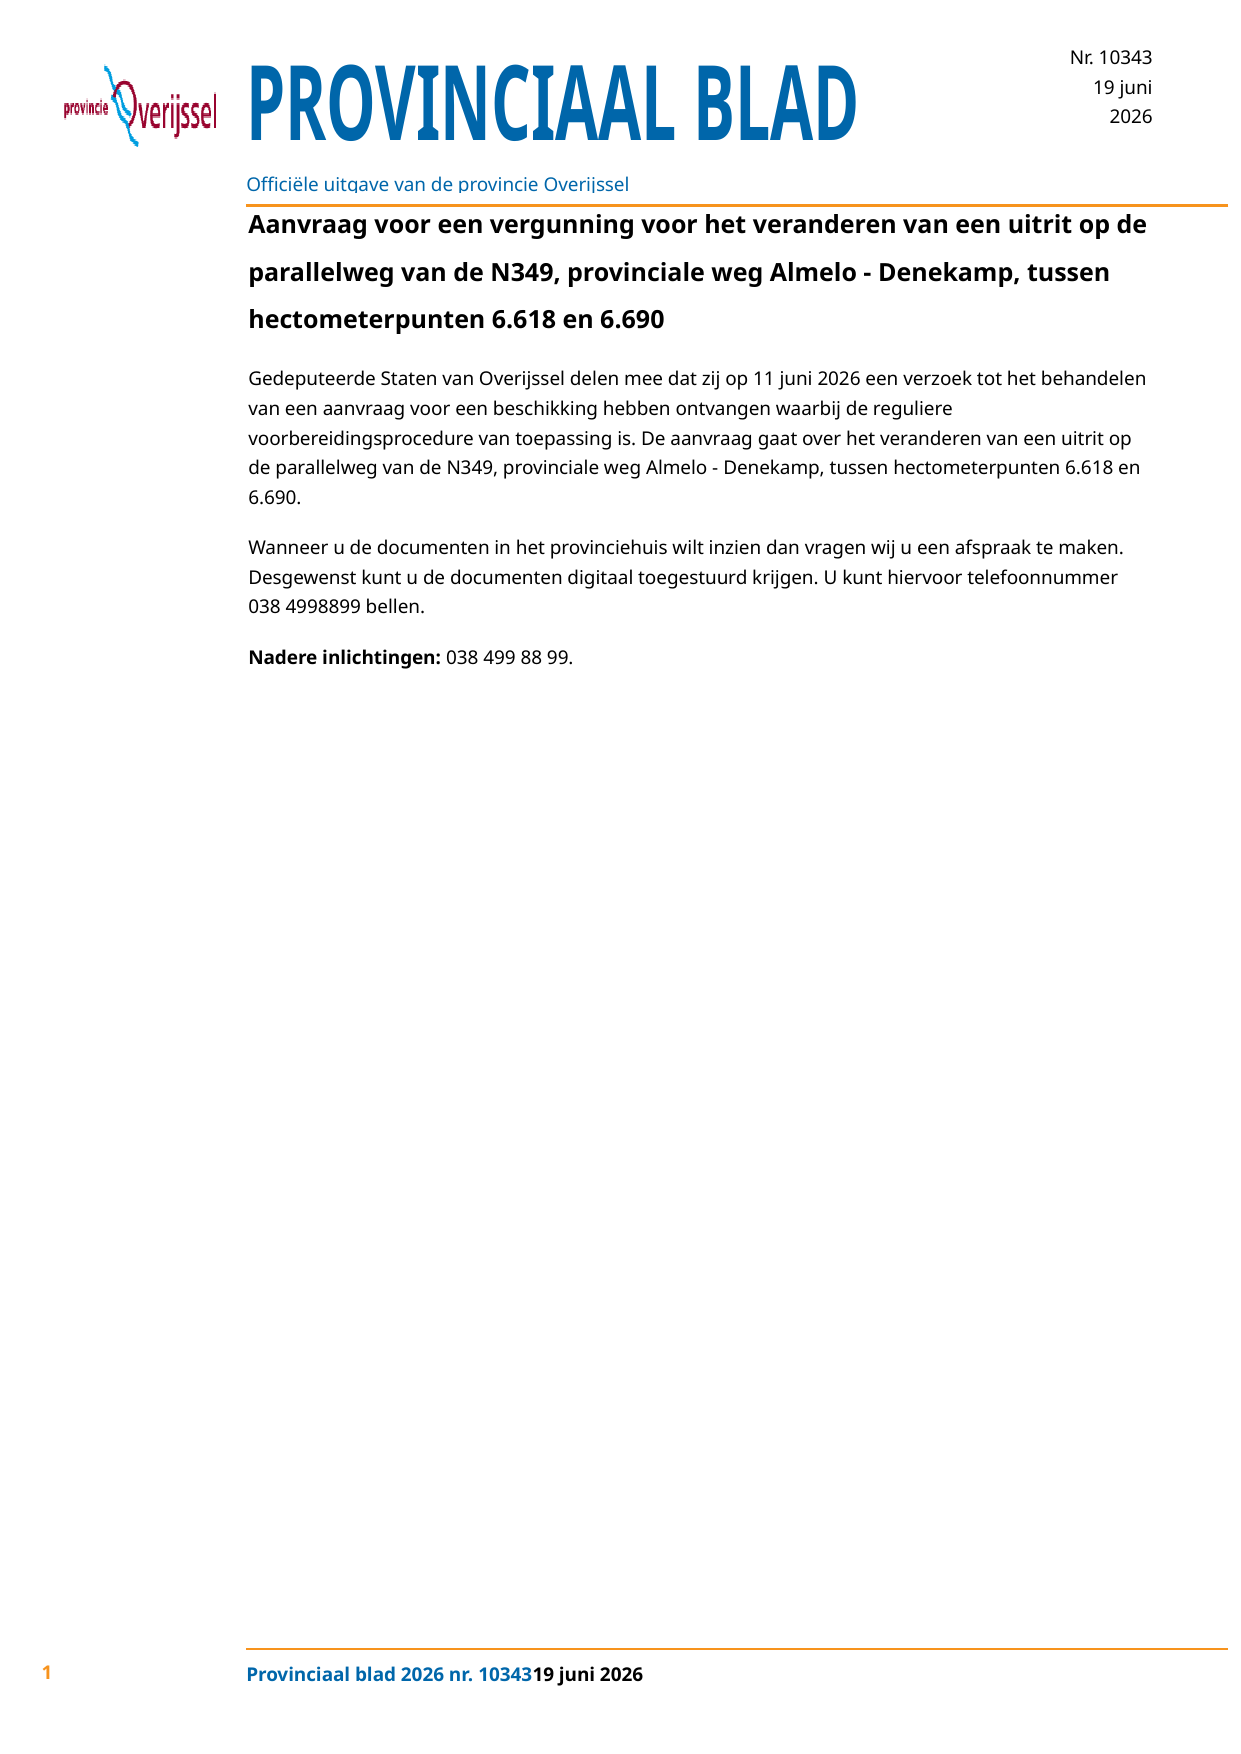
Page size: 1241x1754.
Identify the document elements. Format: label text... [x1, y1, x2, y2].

picture [41, 47, 231, 172]
text Gedeputeerde Staten van Overijssel delen mee dat zij op 11 juni 2026 een verzoek tot het behandelen van een aanvraag voor een beschikking hebben ontvangen waarbij de reguliere voorbereidingsprocedure van toepassing is. De aanvraag gaat over het veranderen van een uitrit op de parallelweg van de N349, provinciale weg Almelo - Denekamp, tussen hectometerpunten 6.618 en 6.690. [248, 366, 1152, 509]
text Wanneer u de documenten in het provinciehuis wilt inzien dan vragen wij u een afspraak te maken. Desgewenst kunt u de documenten digitaal toegestuurd krijgen. U kunt hiervoor telefoonnummer 038 4998899 bellen. [248, 534, 1152, 619]
text Aanvraag voor een vergunning voor het veranderen van een uitrit op de parallelweg van de N349, provinciale weg Almelo - Denekamp, tussen hectometerpunten 6.618 en 6.690 [248, 207, 1152, 336]
text Nadere inlichtingen: 038 499 88 99. [248, 644, 1152, 669]
